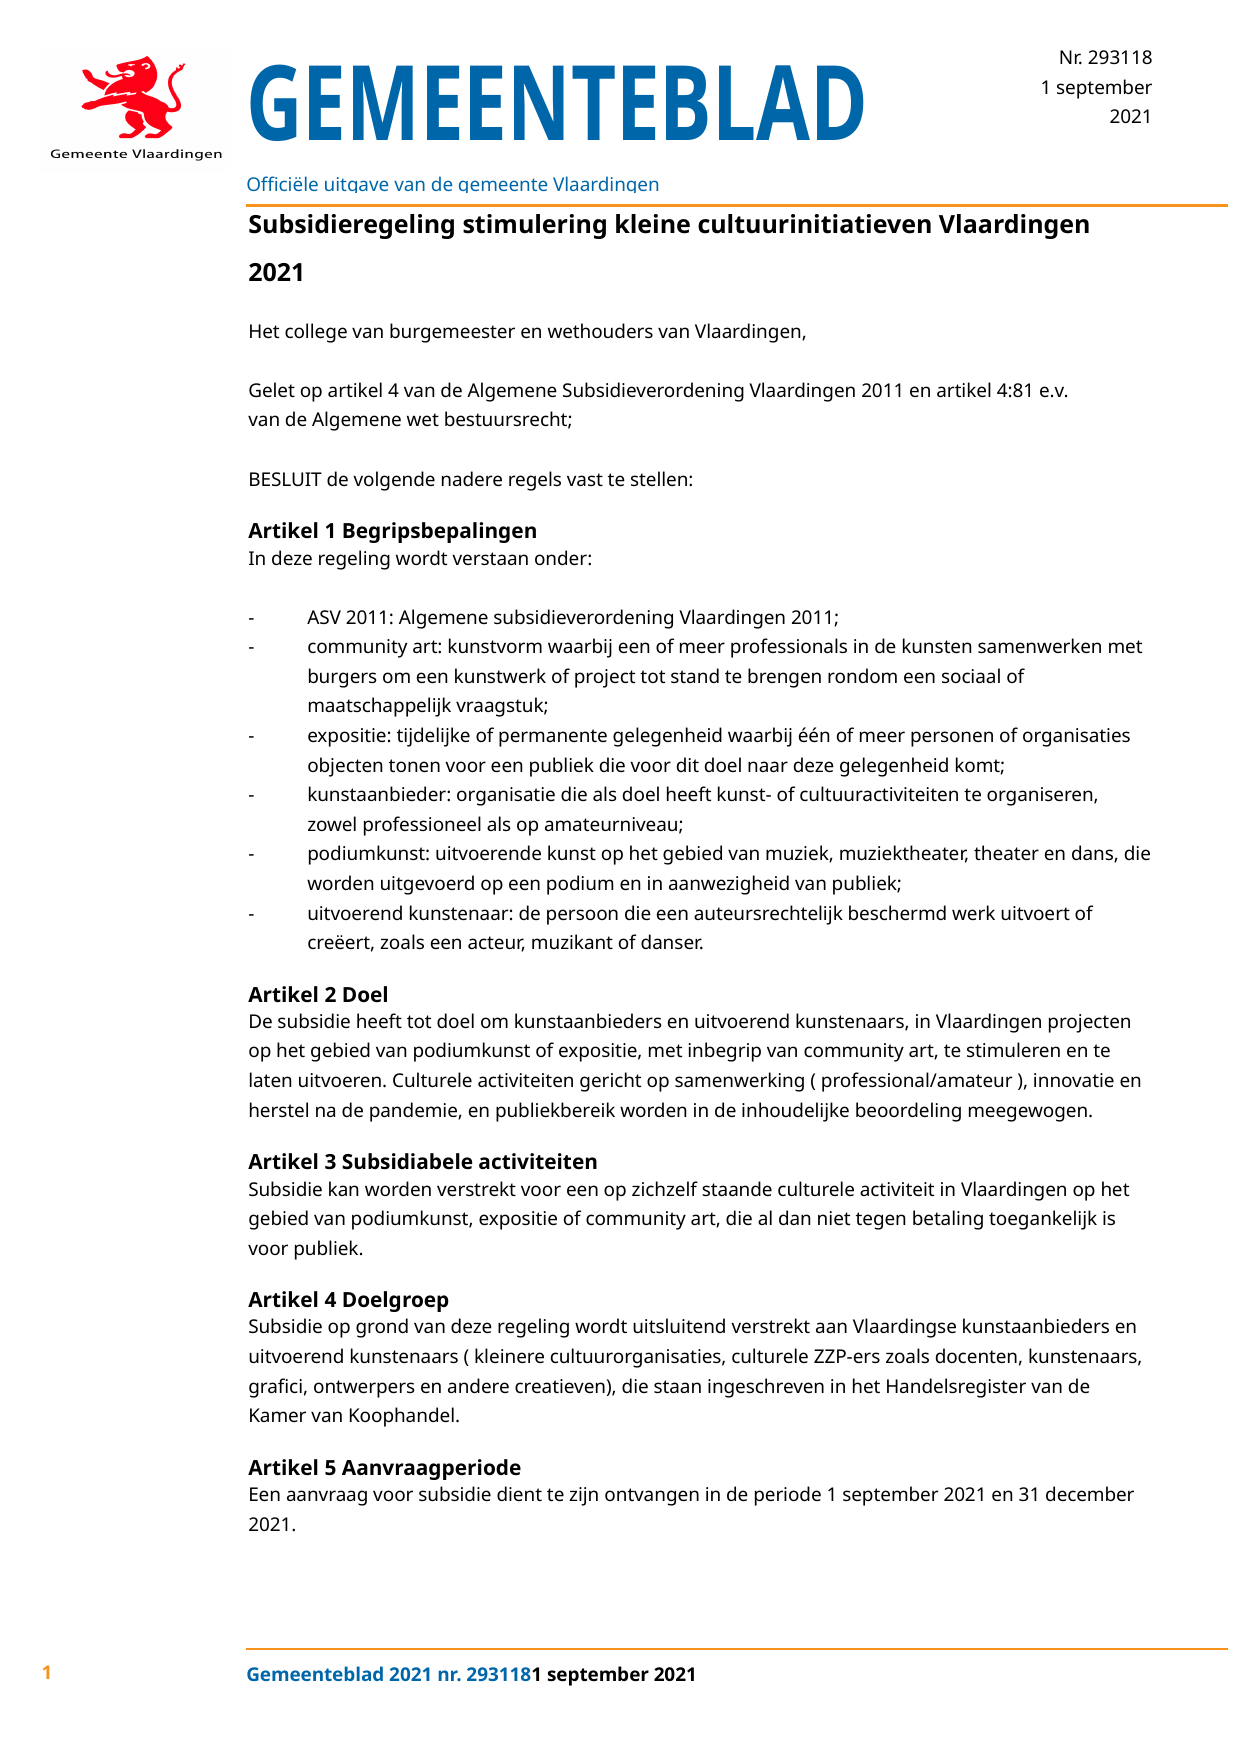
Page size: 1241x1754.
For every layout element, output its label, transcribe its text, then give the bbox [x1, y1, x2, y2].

text Artikel 2 Doel [248, 980, 1152, 1008]
text Artikel 4 Doelgroep [248, 1285, 1152, 1314]
list expositie: tijdelijke of permanente gelegenheid waarbij één of meer personen of organisaties objecten tonen voor een publiek die voor dit doel naar deze gelegenheid komt; [248, 722, 1152, 777]
text Gelet op artikel 4 van de Algemene Subsidieverordening Vlaardingen 2011 en artikel 4:81 e.v. [248, 377, 1152, 403]
text Artikel 1 Begripsbepalingen [248, 516, 1152, 545]
list community art: kunstvorm waarbij een of meer professionals in de kunsten samenwerken met burgers om een kunstwerk of project tot stand te brengen rondom een sociaal of maatschappelijk vraagstuk; [248, 633, 1152, 718]
text Subsidie kan worden verstrekt voor een op zichzelf staande culturele activiteit in Vlaardingen op het gebied van podiumkunst, expositie of community art, die al dan niet tegen betaling toegankelijk is voor publiek. [248, 1176, 1152, 1261]
picture [41, 47, 231, 172]
list ASV 2011: Algemene subsidieverordening Vlaardingen 2011; [248, 604, 1152, 629]
text Subsidie op grond van deze regeling wordt uitsluitend verstrekt aan Vlaardingse kunstaanbieders en uitvoerend kunstenaars ( kleinere cultuurorganisaties, culturele ZZP-ers zoals docenten, kunstenaars, grafici, ontwerpers en andere creatieven), die staan ingeschreven in het Handelsregister van de Kamer van Koophandel. [248, 1314, 1152, 1428]
text BESLUIT de volgende nadere regels vast te stellen: [248, 466, 1152, 492]
text Subsidieregeling stimulering kleine cultuurinitiatieven Vlaardingen 2021 [248, 207, 1152, 288]
list uitvoerend kunstenaar: de persoon die een auteursrechtelijk beschermd werk uitvoert of creëert, zoals een acteur, muzikant of danser. [248, 900, 1152, 955]
text van de Algemene wet bestuursrecht; [248, 407, 1152, 432]
list kunstaanbieder: organisatie die als doel heeft kunst- of cultuuractiviteiten te organiseren, zowel professioneel als op amateurniveau; [248, 781, 1152, 837]
text Artikel 5 Aanvraagperiode [248, 1453, 1152, 1481]
text Het college van burgemeester en wethouders van Vlaardingen, [248, 318, 1152, 344]
text Artikel 3 Subsidiabele activiteiten [248, 1147, 1152, 1176]
text De subsidie heeft tot doel om kunstaanbieders en uitvoerend kunstenaars, in Vlaardingen projecten op het gebied van podiumkunst of expositie, met inbegrip van community art, te stimuleren en te laten uitvoeren. Culturele activiteiten gericht op samenwerking ( professional/amateur ), innovatie en herstel na de pandemie, en publiekbereik worden in de inhoudelijke beoordeling meegewogen. [248, 1008, 1152, 1123]
list podiumkunst: uitvoerende kunst op het gebied van muziek, muziektheater, theater en dans, die worden uitgevoerd op een podium en in aanwezigheid van publiek; [248, 841, 1152, 896]
text Een aanvraag voor subsidie dient te zijn ontvangen in de periode 1 september 2021 en 31 december 2021. [248, 1481, 1152, 1537]
text In deze regeling wordt verstaan onder: [248, 545, 1152, 570]
